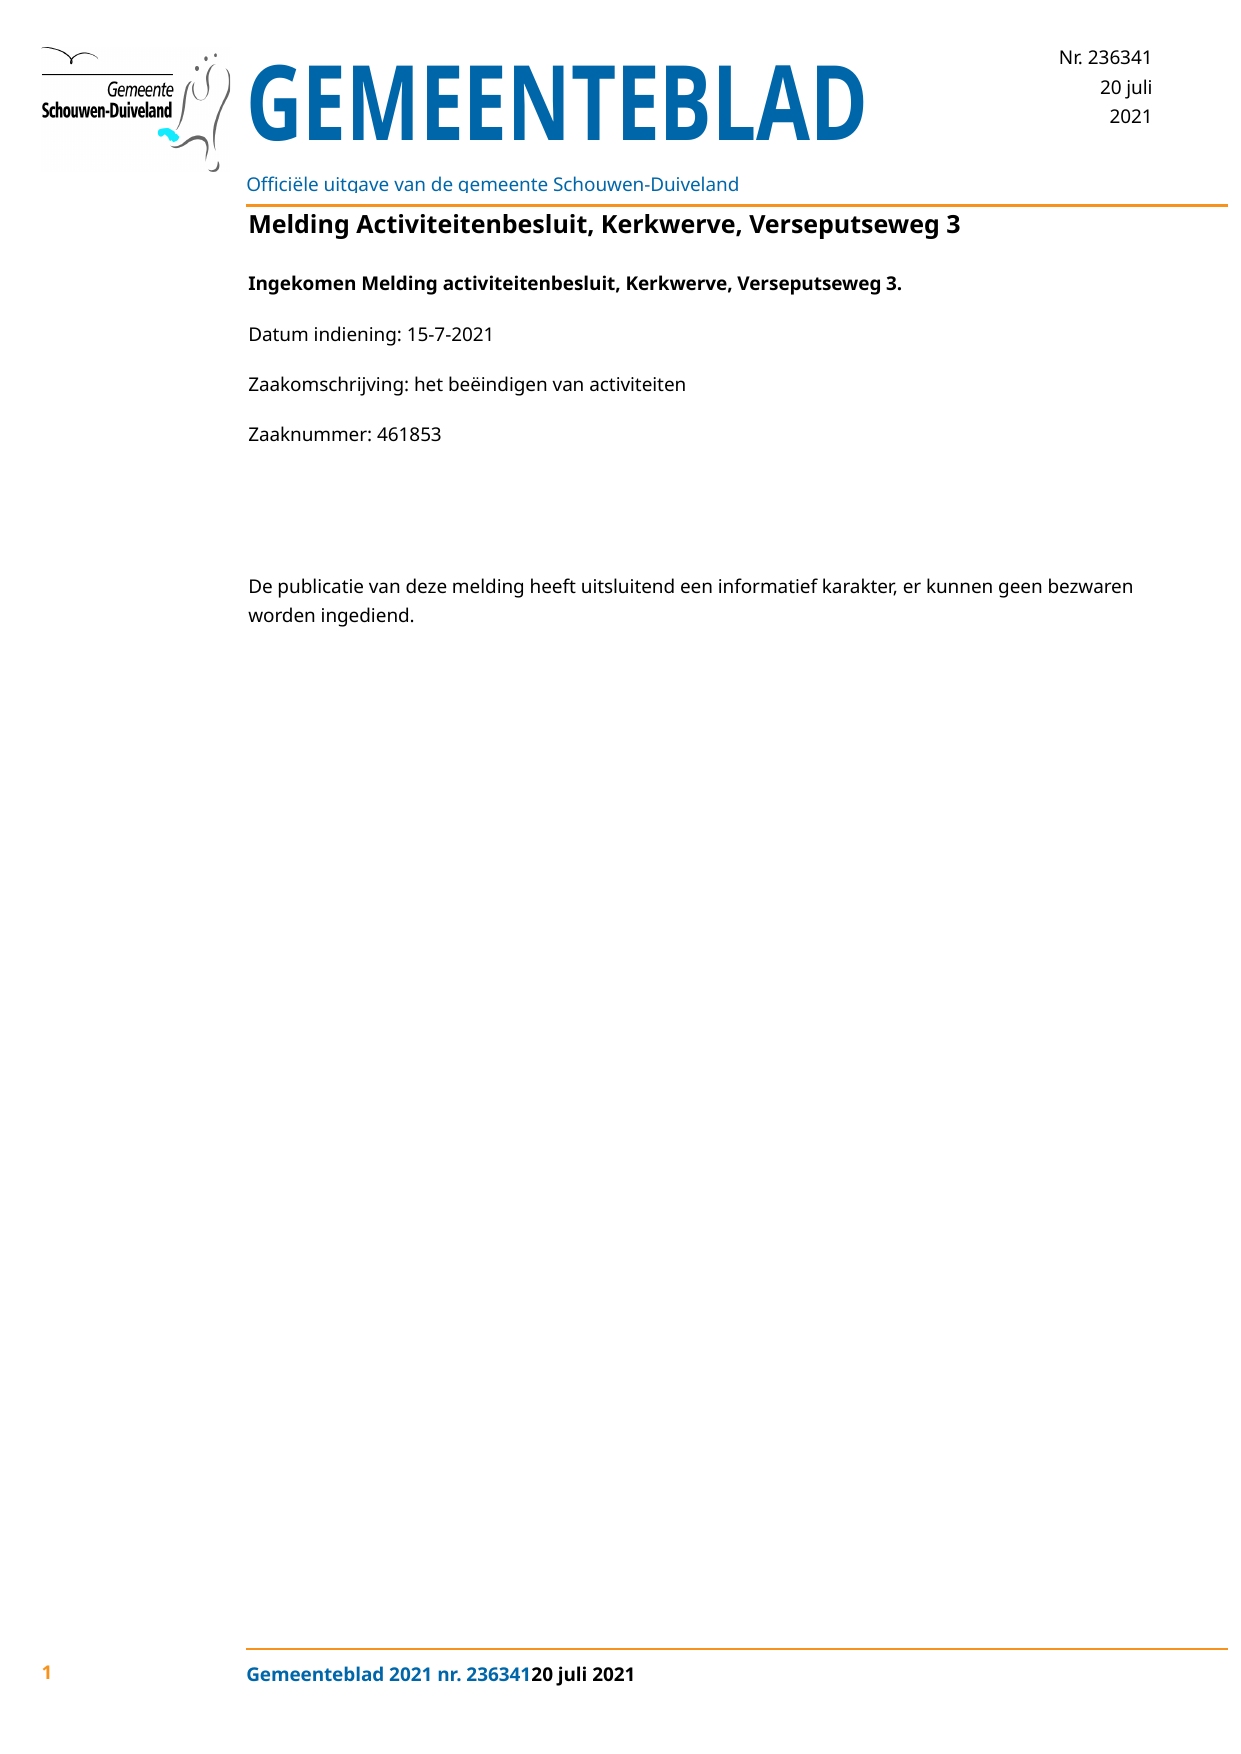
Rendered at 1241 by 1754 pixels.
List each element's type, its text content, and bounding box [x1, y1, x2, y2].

text De publicatie van deze melding heeft uitsluitend een informatief karakter, er kunnen geen bezwaren worden ingediend. [248, 573, 1152, 628]
text Datum indiening: 15-7-2021 [248, 321, 1152, 346]
text Ingekomen Melding activiteitenbesluit, Kerkwerve, Verseputseweg 3. [248, 270, 1152, 296]
text Zaakomschrijving: het beëindigen van activiteiten [248, 371, 1152, 397]
text Zaaknummer: 461853 [248, 422, 1152, 447]
picture [41, 47, 231, 172]
text Melding Activiteitenbesluit, Kerkwerve, Verseputseweg 3 [248, 207, 1152, 241]
